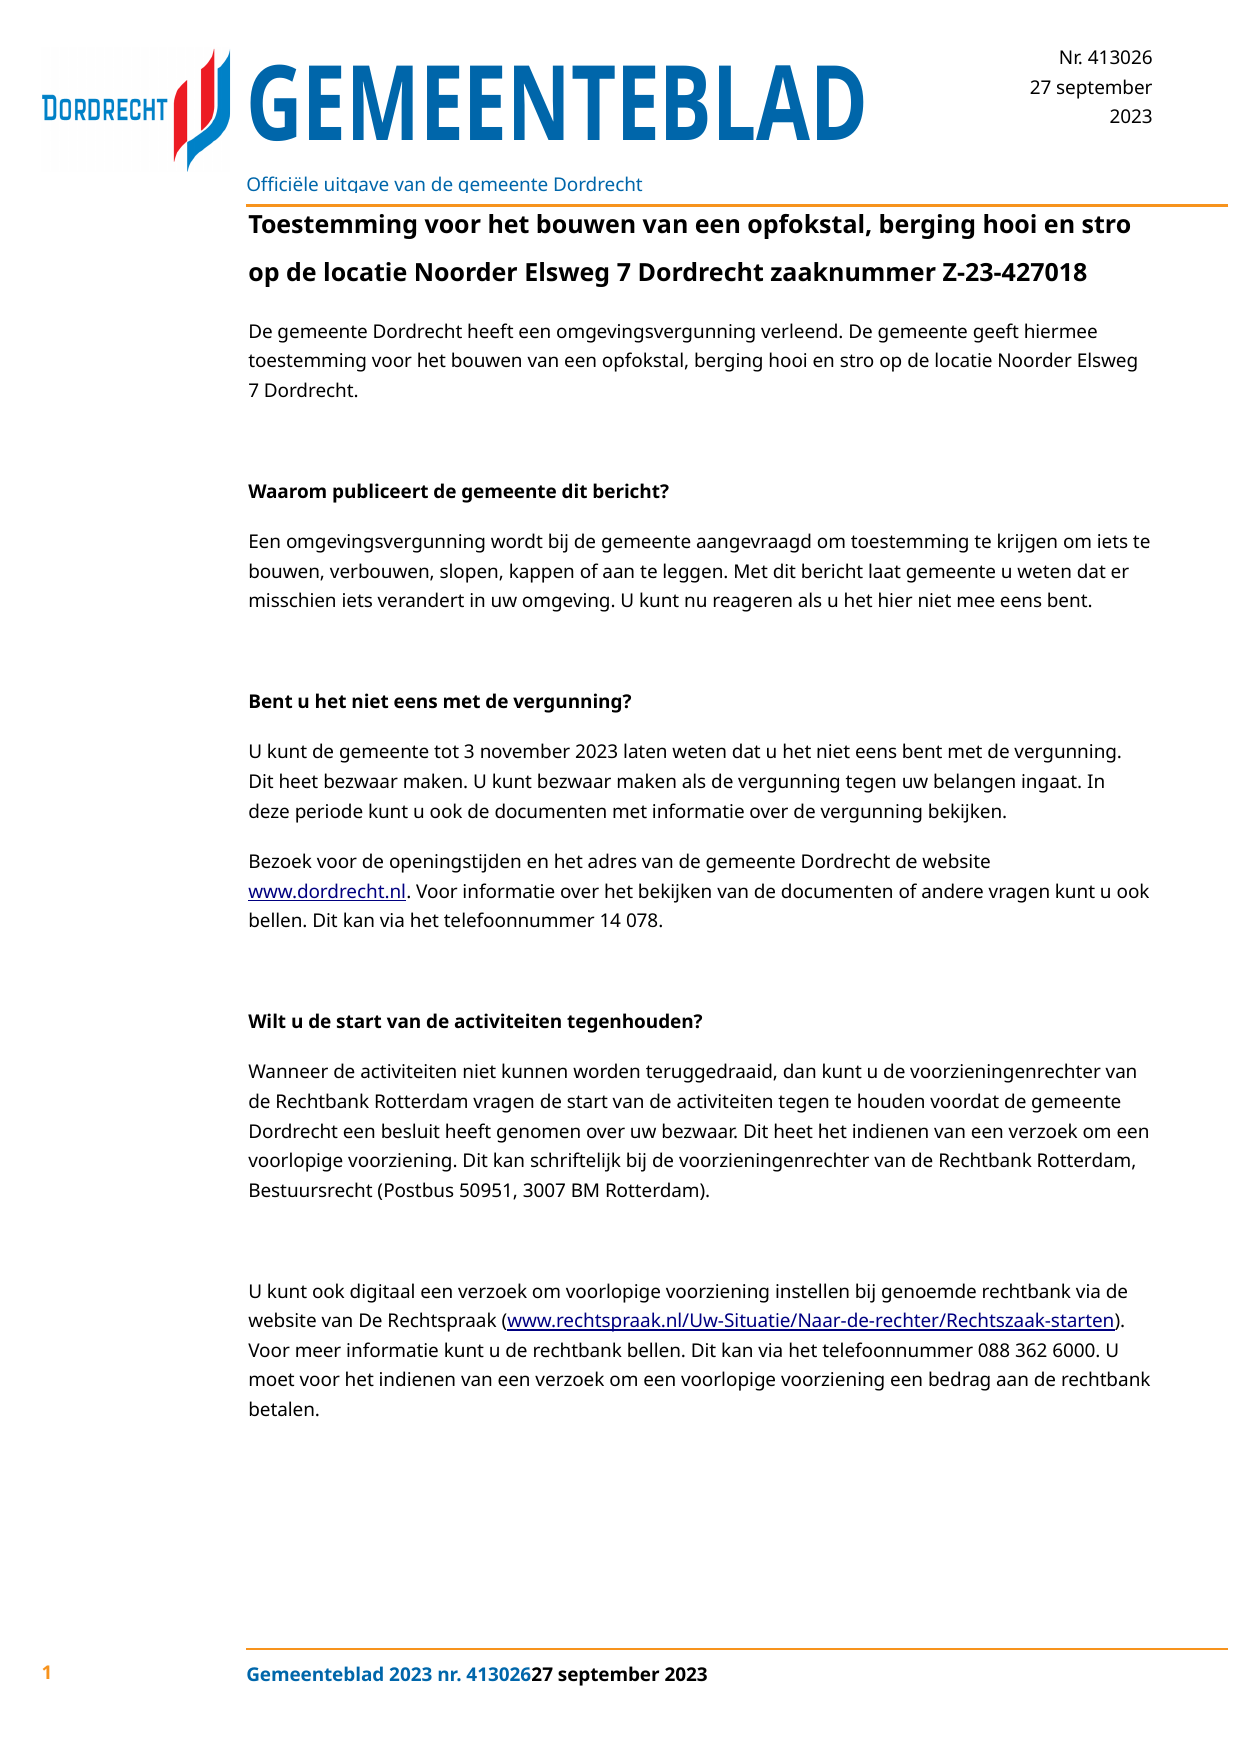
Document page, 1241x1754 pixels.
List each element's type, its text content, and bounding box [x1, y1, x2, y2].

text Wilt u de start van de activiteiten tegenhouden? [248, 1008, 1152, 1034]
picture [41, 47, 231, 172]
text Bezoek voor de openingstijden en het adres van de gemeente Dordrecht de website www.dordrecht.nl. Voor informatie over het bekijken van de documenten of andere vragen kunt u ook bellen. Dit kan via het telefoonnummer 14 078. [248, 848, 1152, 933]
text U kunt ook digitaal een verzoek om voorlopige voorziening instellen bij genoemde rechtbank via de website van De Rechtspraak (www.rechtspraak.nl/Uw-Situatie/Naar-de-rechter/Rechtszaak-starten). Voor meer informatie kunt u de rechtbank bellen. Dit kan via het telefoonnummer 088 362 6000. U moet voor het indienen van een verzoek om een voorlopige voorziening een bedrag aan de rechtbank betalen. [248, 1278, 1152, 1422]
text Bent u het niet eens met de vergunning? [248, 688, 1152, 714]
text U kunt de gemeente tot 3 november 2023 laten weten dat u het niet eens bent met de vergunning. Dit heet bezwaar maken. U kunt bezwaar maken als de vergunning tegen uw belangen ingaat. In deze periode kunt u ook de documenten met informatie over de vergunning bekijken. [248, 739, 1152, 824]
text Waarom publiceert de gemeente dit bericht? [248, 478, 1152, 504]
text Toestemming voor het bouwen van een opfokstal, berging hooi en stro op de locatie Noorder Elsweg 7 Dordrecht zaaknummer Z-23-427018 [248, 207, 1152, 288]
text De gemeente Dordrecht heeft een omgevingsvergunning verleend. De gemeente geeft hiermee toestemming voor het bouwen van een opfokstal, berging hooi en stro op de locatie Noorder Elsweg 7 Dordrecht. [248, 318, 1152, 403]
text Een omgevingsvergunning wordt bij de gemeente aangevraagd om toestemming te krijgen om iets te bouwen, verbouwen, slopen, kappen of aan te leggen. Met dit bericht laat gemeente u weten dat er misschien iets verandert in uw omgeving. U kunt nu reageren als u het hier niet mee eens bent. [248, 528, 1152, 613]
text Wanneer de activiteiten niet kunnen worden teruggedraaid, dan kunt u de voorzieningenrechter van de Rechtbank Rotterdam vragen de start van de activiteiten tegen te houden voordat de gemeente Dordrecht een besluit heeft genomen over uw bezwaar. Dit heet het indienen van een verzoek om een voorlopige voorziening. Dit kan schriftelijk bij de voorzieningenrechter van de Rechtbank Rotterdam, Bestuursrecht (Postbus 50951, 3007 BM Rotterdam). [248, 1059, 1152, 1203]
